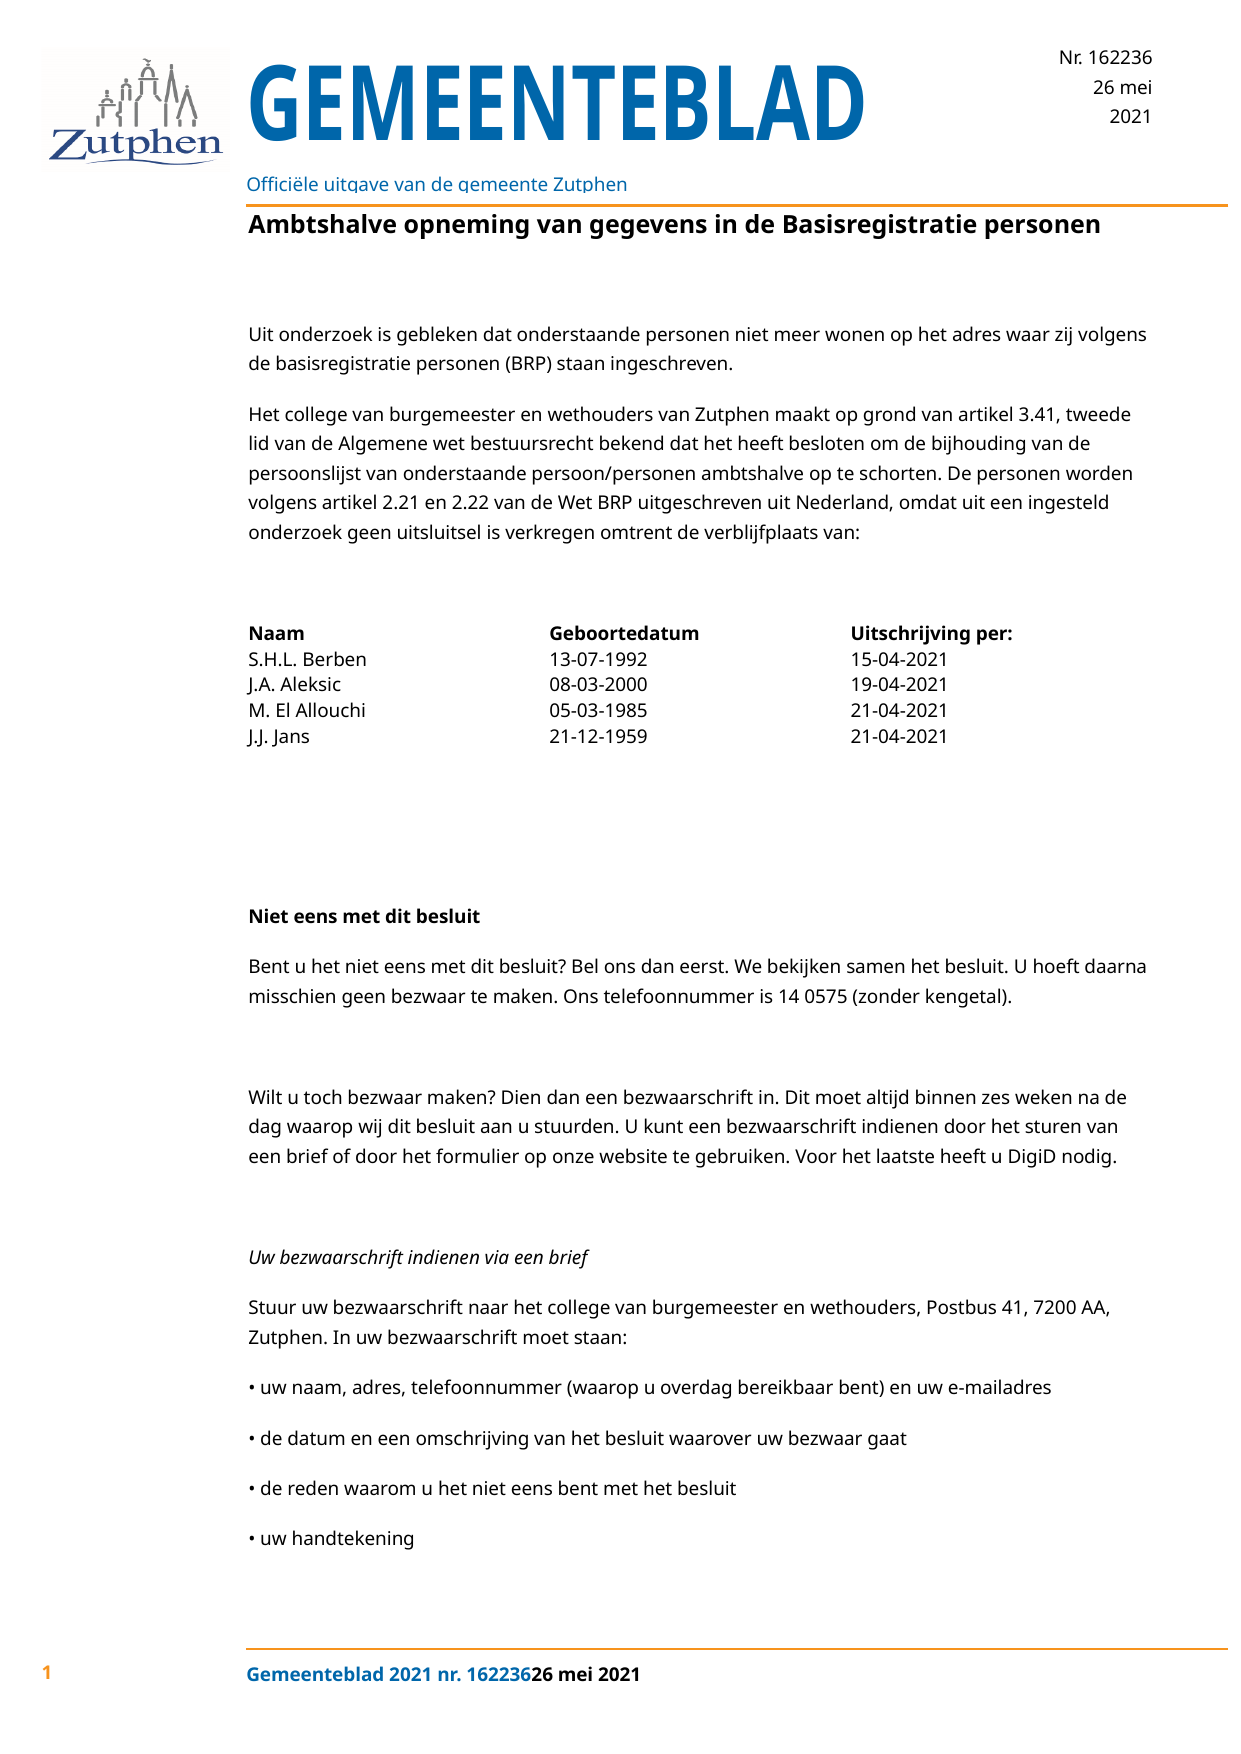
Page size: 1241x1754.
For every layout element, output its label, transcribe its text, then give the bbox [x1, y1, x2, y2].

text • uw naam, adres, telefoonnummer (waarop u overdag bereikbaar bent) en uw e-mailadres [248, 1374, 1152, 1400]
table_cell 19-04-2021 [850, 671, 1152, 697]
table_cell 15-04-2021 [850, 646, 1152, 671]
picture [41, 47, 231, 172]
text Stuur uw bezwaarschrift naar het college van burgemeester en wethouders, Postbus 41, 7200 AA, Zutphen. In uw bezwaarschrift moet staan: [248, 1294, 1152, 1350]
table_cell 05-03-1985 [549, 697, 850, 723]
table_cell J.J. Jans [248, 723, 549, 749]
text • uw handtekening [248, 1526, 1152, 1551]
table_header Naam [248, 620, 549, 646]
table_cell M. El Allouchi [248, 697, 549, 723]
table_header Geboortedatum [549, 620, 850, 646]
text • de reden waarom u het niet eens bent met het besluit [248, 1475, 1152, 1501]
text Ambtshalve opneming van gegevens in de Basisregistratie personen [248, 207, 1152, 241]
text Bent u het niet eens met dit besluit? Bel ons dan eerst. We bekijken samen het besluit. U hoeft daarna misschien geen bezwaar te maken. Ons telefoonnummer is 14 0575 (zonder kengetal). [248, 953, 1152, 1009]
table_cell S.H.L. Berben [248, 646, 549, 671]
table_cell 08-03-2000 [549, 671, 850, 697]
text Uit onderzoek is gebleken dat onderstaande personen niet meer wonen op het adres waar zij volgens de basisregistratie personen (BRP) staan ingeschreven. [248, 321, 1152, 376]
table_cell 21-04-2021 [850, 697, 1152, 723]
text Niet eens met dit besluit [248, 903, 1152, 929]
table_cell 13-07-1992 [549, 646, 850, 671]
text Het college van burgemeester en wethouders van Zutphen maakt op grond van artikel 3.41, tweede lid van de Algemene wet bestuursrecht bekend dat het heeft besloten om de bijhouding van de persoonslijst van onderstaande persoon/personen ambtshalve op te schorten. De personen worden volgens artikel 2.21 en 2.22 van de Wet BRP uitgeschreven uit Nederland, omdat uit een ingesteld onderzoek geen uitsluitsel is verkregen omtrent de verblijfplaats van: [248, 401, 1152, 545]
table_cell J.A. Aleksic [248, 671, 549, 697]
table_cell 21-12-1959 [549, 723, 850, 749]
text • de datum en een omschrijving van het besluit waarover uw bezwaar gaat [248, 1425, 1152, 1451]
text Uw bezwaarschrift indienen via een brief [248, 1244, 1152, 1270]
table_header Uitschrijving per: [850, 620, 1152, 646]
text Wilt u toch bezwaar maken? Dien dan een bezwaarschrift in. Dit moet altijd binnen zes weken na de dag waarop wij dit besluit aan u stuurden. U kunt een bezwaarschrift indienen door het sturen van een brief of door het formulier op onze website te gebruiken. Voor het laatste heeft u DigiD nodig. [248, 1084, 1152, 1169]
table_cell 21-04-2021 [850, 723, 1152, 749]
